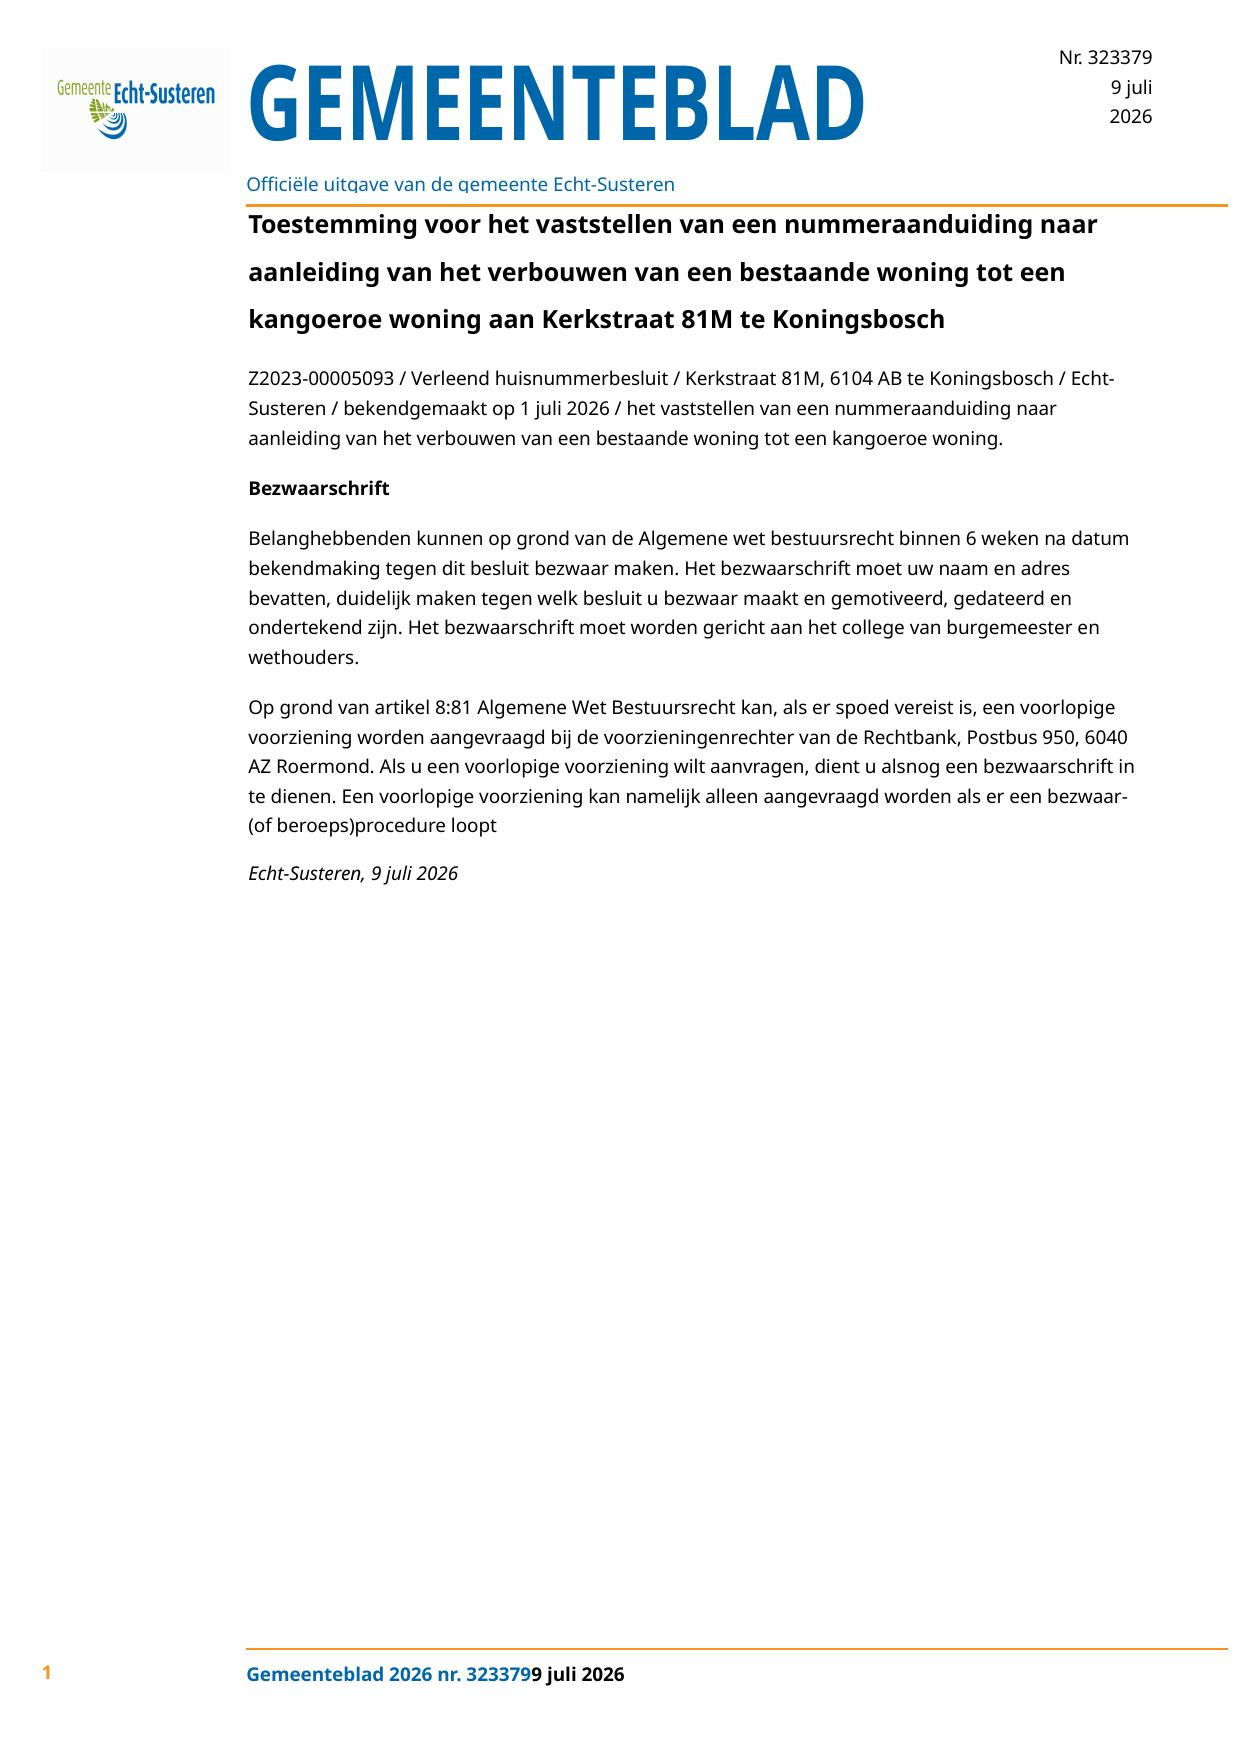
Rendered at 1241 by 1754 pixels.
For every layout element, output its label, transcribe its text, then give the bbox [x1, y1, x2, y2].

text Belanghebbenden kunnen op grond van de Algemene wet bestuursrecht binnen 6 weken na datum bekendmaking tegen dit besluit bezwaar maken. Het bezwaarschrift moet uw naam en adres bevatten, duidelijk maken tegen welk besluit u bezwaar maakt en gemotiveerd, gedateerd en ondertekend zijn. Het bezwaarschrift moet worden gericht aan het college van burgemeester en wethouders. [248, 526, 1152, 669]
text Bezwaarschrift [248, 475, 1152, 501]
text Echt-Susteren, 9 juli 2026 [248, 860, 1152, 886]
picture [41, 47, 231, 172]
text Z2023-00005093 / Verleend huisnummerbesluit / Kerkstraat 81M, 6104 AB te Koningsbosch / Echt-Susteren / bekendgemaakt op 1 juli 2026 / het vaststellen van een nummeraanduiding naar aanleiding van het verbouwen van een bestaande woning tot een kangoeroe woning. [248, 366, 1152, 450]
text Toestemming voor het vaststellen van een nummeraanduiding naar aanleiding van het verbouwen van een bestaande woning tot een kangoeroe woning aan Kerkstraat 81M te Koningsbosch [248, 207, 1152, 336]
text Op grond van artikel 8:81 Algemene Wet Bestuursrecht kan, als er spoed vereist is, een voorlopige voorziening worden aangevraagd bij de voorzieningenrechter van de Rechtbank, Postbus 950, 6040 AZ Roermond. Als u een voorlopige voorziening wilt aanvragen, dient u alsnog een bezwaarschrift in te dienen. Een voorlopige voorziening kan namelijk alleen aangevraagd worden als er een bezwaar- (of beroeps)procedure loopt [248, 694, 1152, 838]
